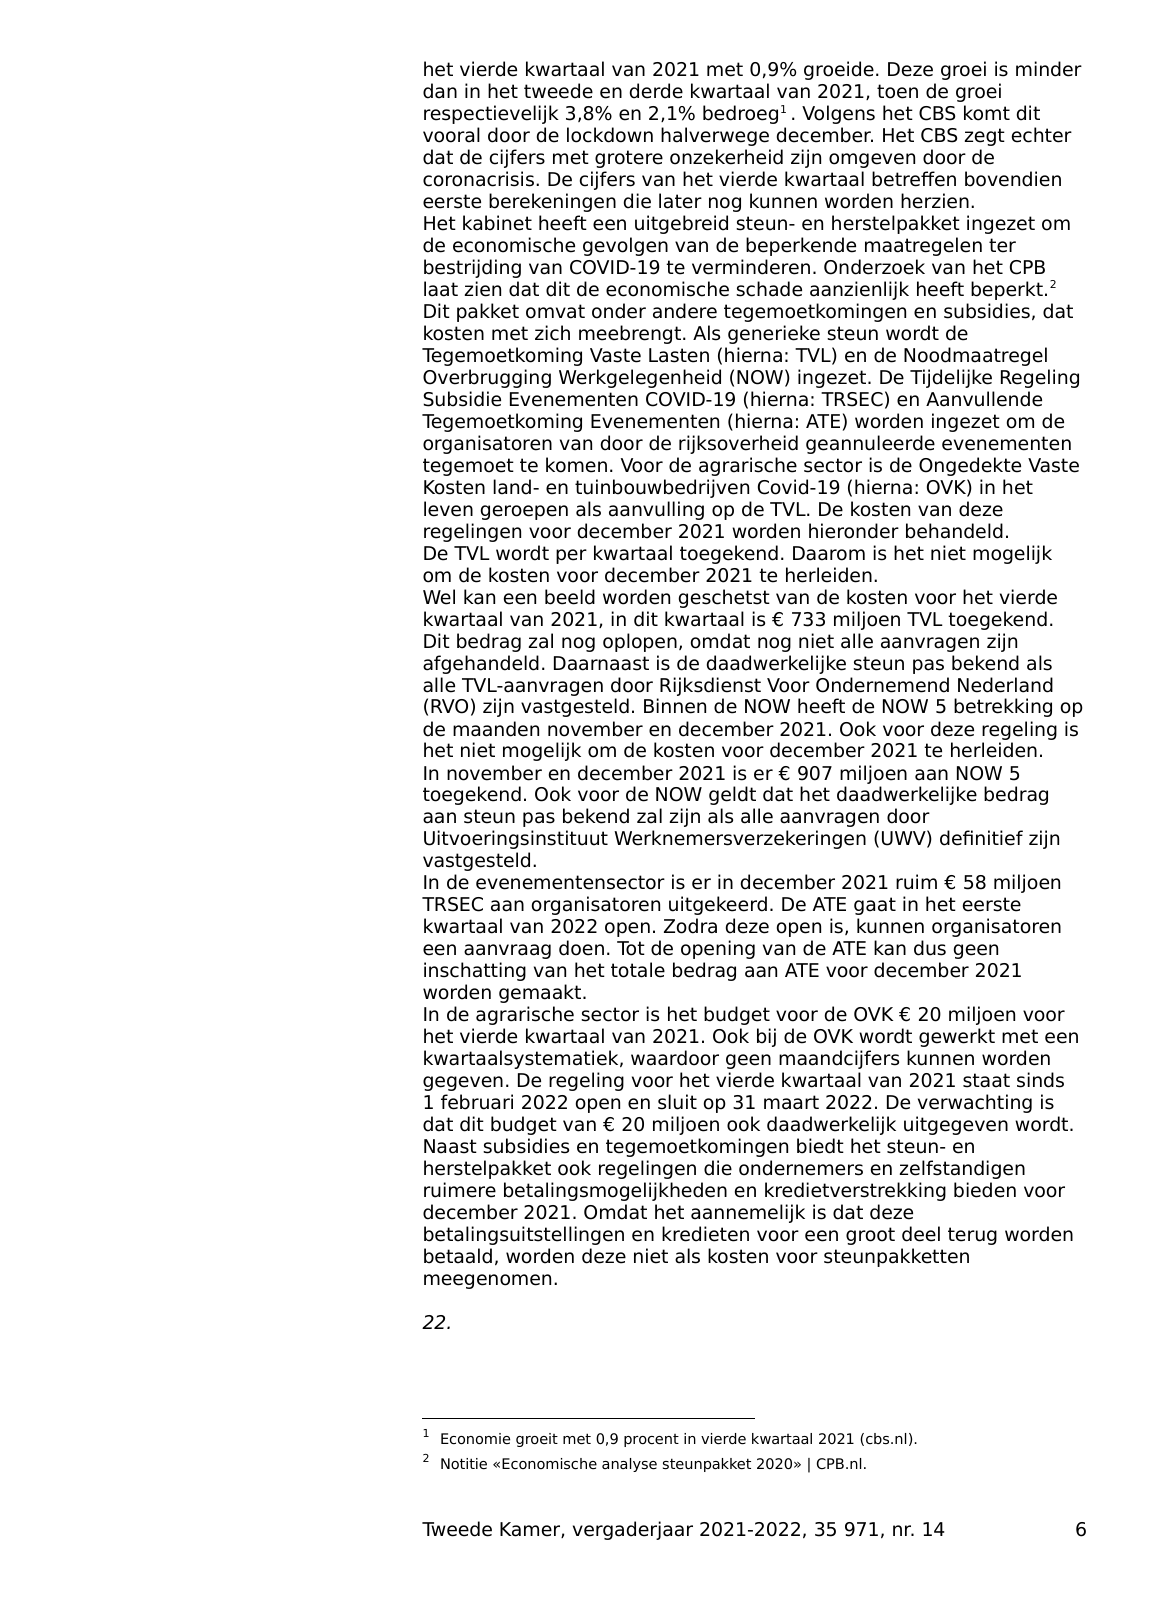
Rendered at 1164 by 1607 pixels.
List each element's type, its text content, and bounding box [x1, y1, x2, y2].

text In de evenementensector is er in december 2021 ruim € 58 miljoen TRSEC aan organisatoren uitgekeerd. De ATE gaat in het eerste kwartaal van 2022 open. Zodra deze open is, kunnen organisatoren een aanvraag doen. Tot de opening van de ATE kan dus geen inschatting van het totale bedrag aan ATE voor december 2021 worden gemaakt. [422, 872, 1087, 1004]
text Economie groeit met 0,9 procent in vierde kwartaal 2021 (cbs.nl). [422, 1427, 1087, 1449]
text Het kabinet heeft een uitgebreid steun- en herstelpakket ingezet om de economische gevolgen van de beperkende maatregelen ter bestrijding van COVID-19 te verminderen. Onderzoek van het CPB laat zien dat dit de economische schade aanzienlijk heeft beperkt. Dit pakket omvat onder andere tegemoetkomingen en subsidies, dat kosten met zich meebrengt. Als generieke steun wordt de Tegemoetkoming Vaste Lasten (hierna: TVL) en de Noodmaatregel Overbrugging Werkgelegenheid (NOW) ingezet. De Tijdelijke Regeling Subsidie Evenementen COVID-19 (hierna: TRSEC) en Aanvullende Tegemoetkoming Evenementen (hierna: ATE) worden ingezet om de organisatoren van door de rijksoverheid geannuleerde evenementen tegemoet te komen. Voor de agrarische sector is de Ongedekte Vaste Kosten land- en tuinbouwbedrijven Covid-19 (hierna: OVK) in het leven geroepen als aanvulling op de TVL. De kosten van deze regelingen voor december 2021 worden hieronder behandeld. [422, 213, 1087, 543]
text Notitie «Economische analyse steunpakket 2020» | CPB.nl. [422, 1452, 1087, 1474]
text De TVL wordt per kwartaal toegekend. Daarom is het niet mogelijk om de kosten voor december 2021 te herleiden. [422, 543, 1087, 587]
text Wel kan een beeld worden geschetst van de kosten voor het vierde kwartaal van 2021, in dit kwartaal is € 733 miljoen TVL toegekend. Dit bedrag zal nog oplopen, omdat nog niet alle aanvragen zijn afgehandeld. Daarnaast is de daadwerkelijke steun pas bekend als alle TVL-aanvragen door Rijksdienst Voor Ondernemend Nederland (RVO) zijn vastgesteld. Binnen de NOW heeft de NOW 5 betrekking op de maanden november en december 2021. Ook voor deze regeling is het niet mogelijk om de kosten voor december 2021 te herleiden. [422, 587, 1087, 762]
text Naast subsidies en tegemoetkomingen biedt het steun- en herstelpakket ook regelingen die ondernemers en zelfstandigen ruimere betalingsmogelijkheden en kredietverstrekking bieden voor december 2021. Omdat het aannemelijk is dat deze betalingsuitstellingen en kredieten voor een groot deel terug worden betaald, worden deze niet als kosten voor steunpakketten meegenomen. [422, 1136, 1087, 1290]
text In november en december 2021 is er € 907 miljoen aan NOW 5 toegekend. Ook voor de NOW geldt dat het daadwerkelijke bedrag aan steun pas bekend zal zijn als alle aanvragen door Uitvoeringsinstituut Werknemersverzekeringen (UWV) definitief zijn vastgesteld. [422, 762, 1087, 872]
text het vierde kwartaal van 2021 met 0,9% groeide. Deze groei is minder dan in het tweede en derde kwartaal van 2021, toen de groei respectievelijk 3,8% en 2,1% bedroeg. Volgens het CBS komt dit vooral door de lockdown halverwege december. Het CBS zegt echter dat de cijfers met grotere onzekerheid zijn omgeven door de coronacrisis. De cijfers van het vierde kwartaal betreffen bovendien eerste berekeningen die later nog kunnen worden herzien. [422, 59, 1087, 213]
text In de agrarische sector is het budget voor de OVK € 20 miljoen voor het vierde kwartaal van 2021. Ook bij de OVK wordt gewerkt met een kwartaalsystematiek, waardoor geen maandcijfers kunnen worden gegeven. De regeling voor het vierde kwartaal van 2021 staat sinds 1 februari 2022 open en sluit op 31 maart 2022. De verwachting is dat dit budget van € 20 miljoen ook daadwerkelijk uitgegeven wordt. [422, 1004, 1087, 1136]
text 22. [422, 1312, 1087, 1334]
